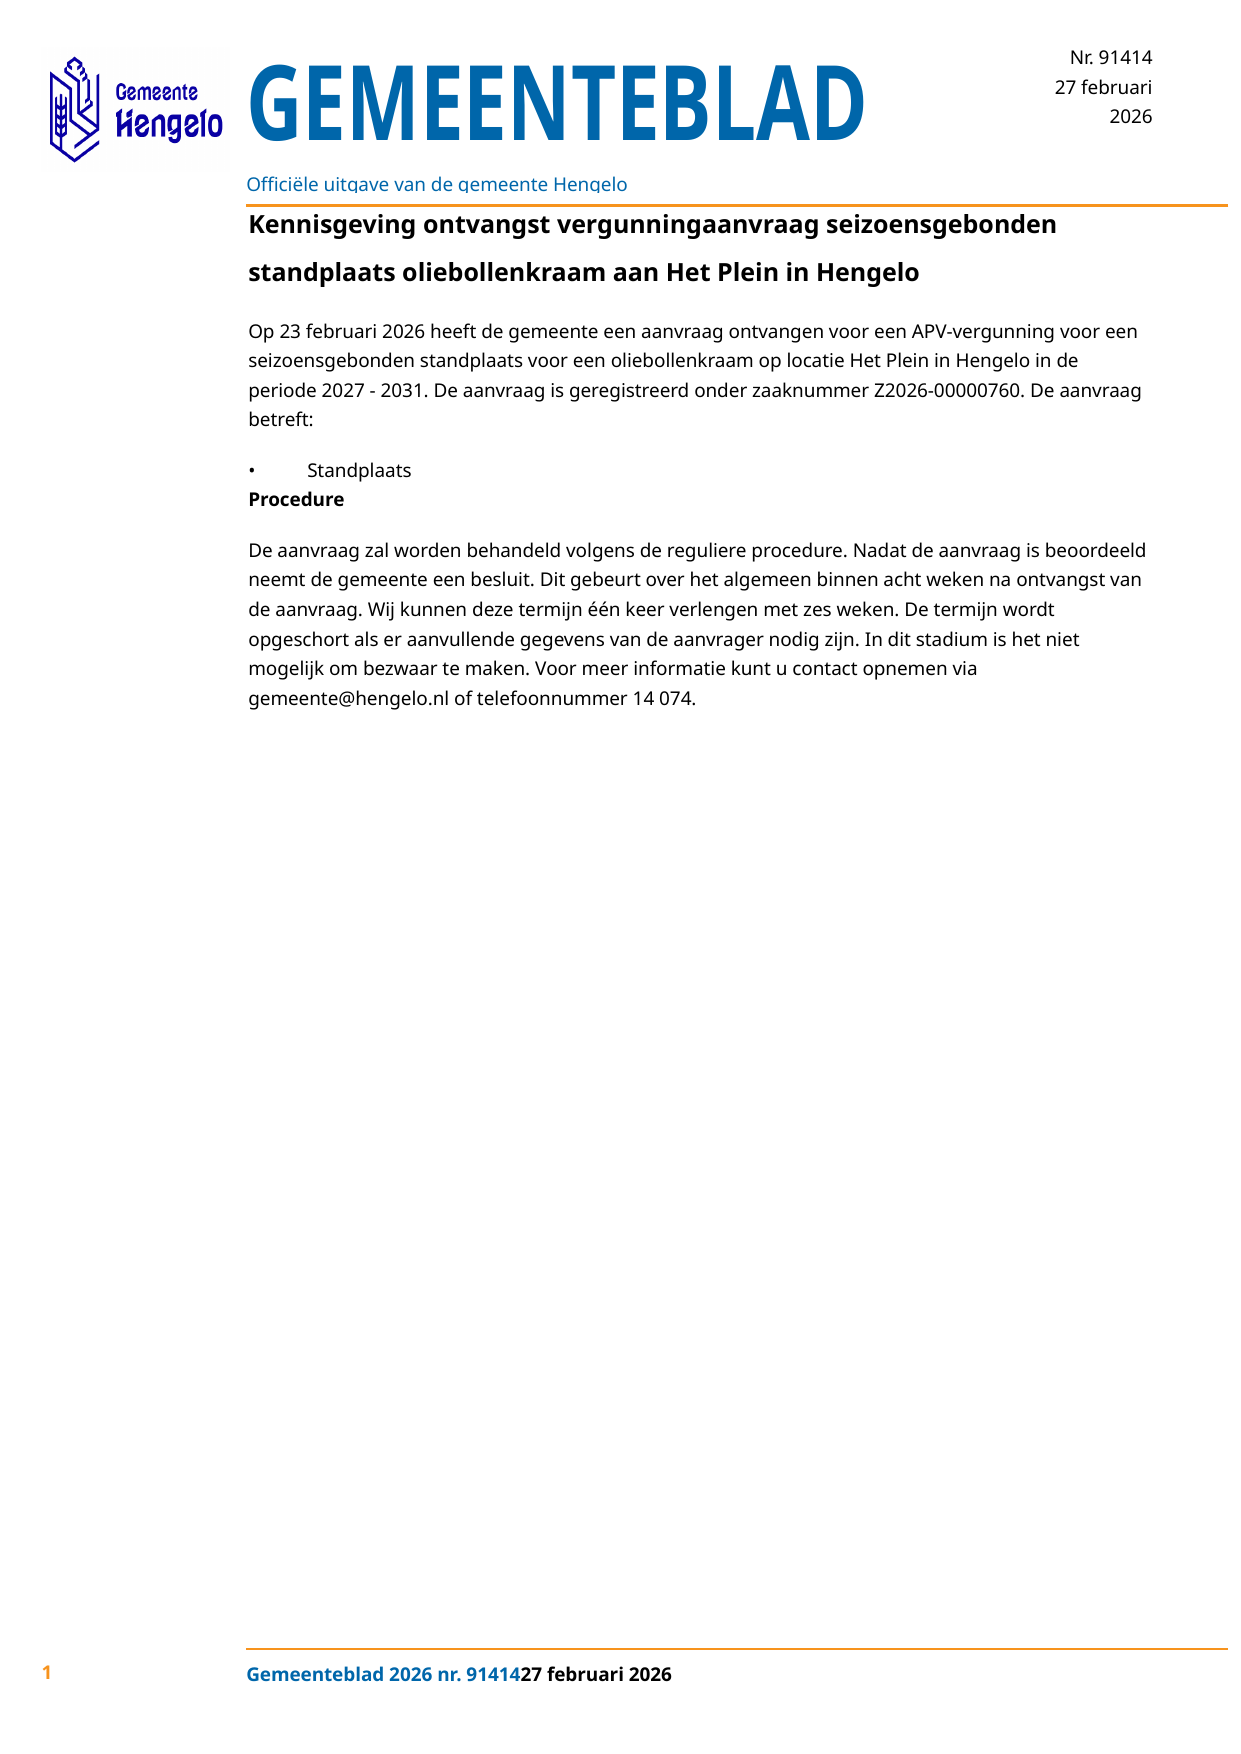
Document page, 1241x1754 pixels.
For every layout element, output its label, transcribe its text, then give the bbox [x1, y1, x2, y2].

text Kennisgeving ontvangst vergunningaanvraag seizoensgebonden standplaats oliebollenkraam aan Het Plein in Hengelo [248, 207, 1152, 288]
text De aanvraag zal worden behandeld volgens de reguliere procedure. Nadat de aanvraag is beoordeeld neemt de gemeente een besluit. Dit gebeurt over het algemeen binnen acht weken na ontvangst van de aanvraag. Wij kunnen deze termijn één keer verlengen met zes weken. De termijn wordt opgeschort als er aanvullende gegevens van de aanvrager nodig zijn. In dit stadium is het niet mogelijk om bezwaar te maken. Voor meer informatie kunt u contact opnemen via gemeente@hengelo.nl of telefoonnummer 14 074. [248, 537, 1152, 711]
list Standplaats [248, 457, 1152, 483]
text Op 23 februari 2026 heeft de gemeente een aanvraag ontvangen voor een APV-vergunning voor een seizoensgebonden standplaats voor een oliebollenkraam op locatie Het Plein in Hengelo in de periode 2027 - 2031. De aanvraag is geregistreerd onder zaaknummer Z2026-00000760. De aanvraag betreft: [248, 318, 1152, 432]
text Procedure [248, 487, 1152, 512]
picture [41, 47, 231, 172]
